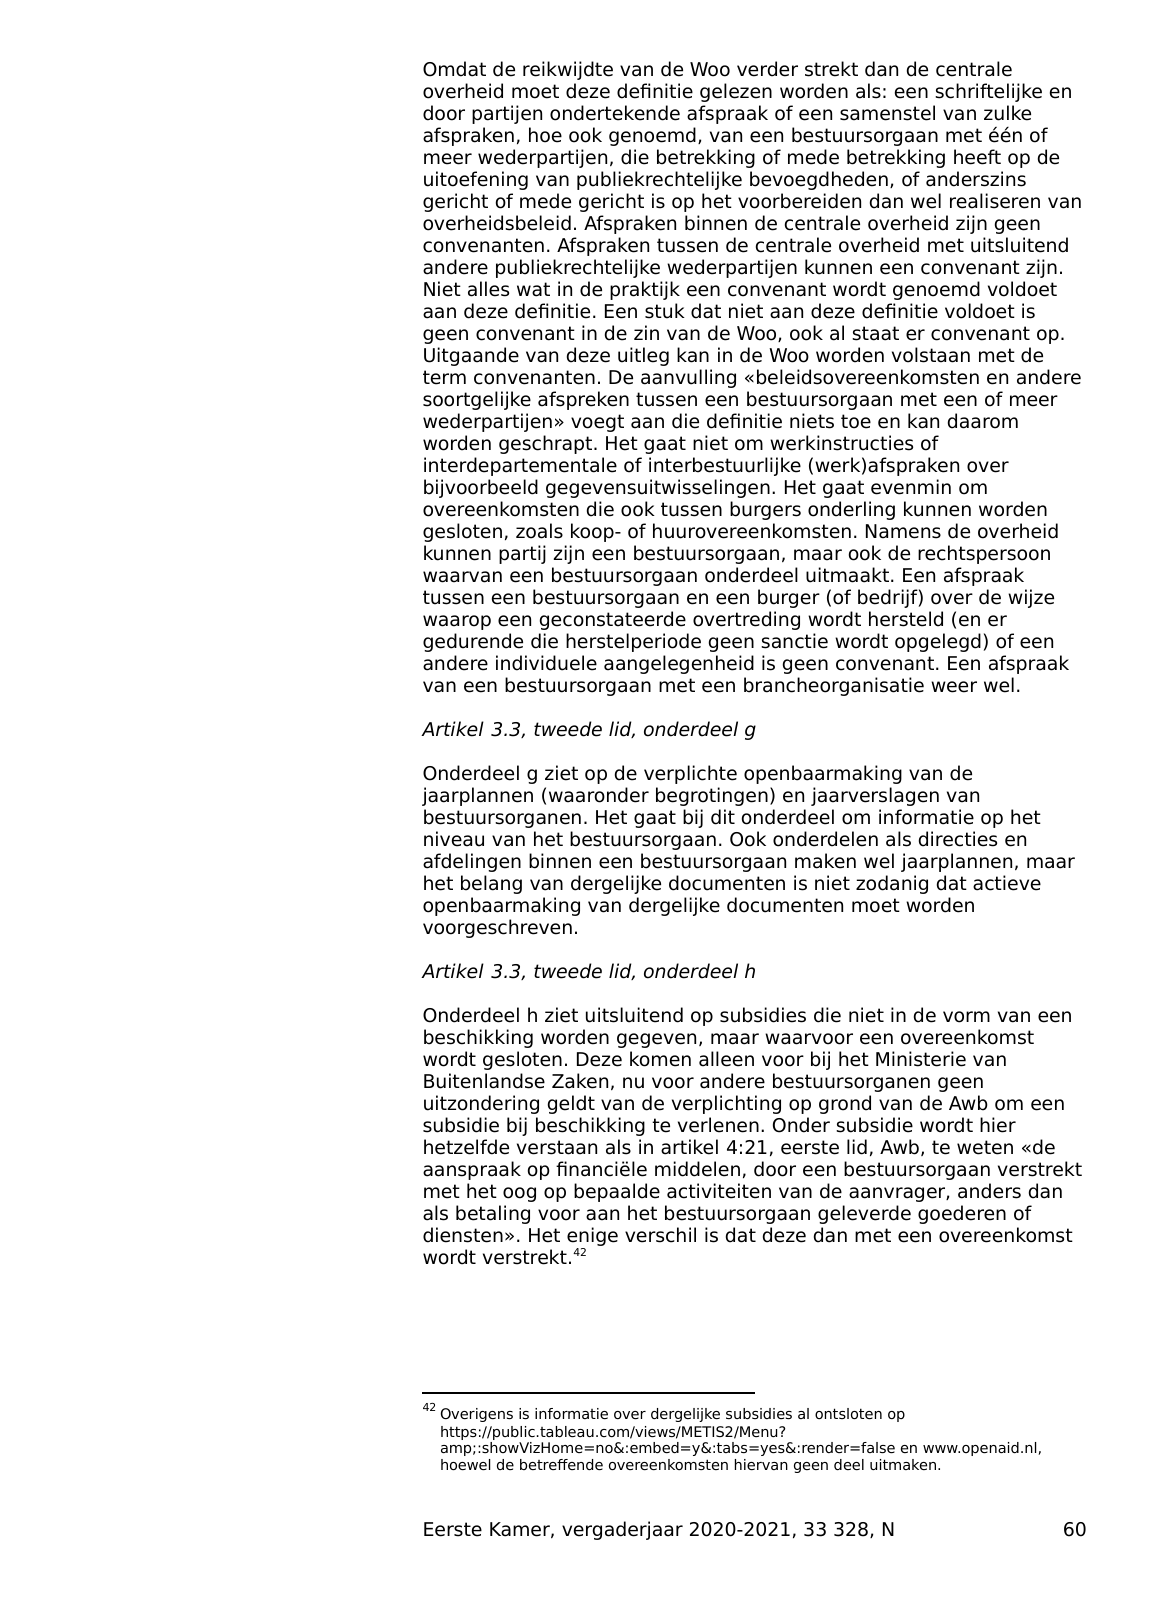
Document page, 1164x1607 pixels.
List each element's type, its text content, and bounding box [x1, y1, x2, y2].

text Onderdeel h ziet uitsluitend op subsidies die niet in de vorm van een beschikking worden gegeven, maar waarvoor een overeenkomst wordt gesloten. Deze komen alleen voor bij het Ministerie van Buitenlandse Zaken, nu voor andere bestuursorganen geen uitzondering geldt van de verplichting op grond van de Awb om een subsidie bij beschikking te verlenen. Onder subsidie wordt hier hetzelfde verstaan als in artikel 4:21, eerste lid, Awb, te weten «de aanspraak op financiële middelen, door een bestuursorgaan verstrekt met het oog op bepaalde activiteiten van de aanvrager, anders dan als betaling voor aan het bestuursorgaan geleverde goederen of diensten». Het enige verschil is dat deze dan met een overeenkomst wordt verstrekt. [422, 1005, 1087, 1269]
text Overigens is informatie over dergelijke subsidies al ontsloten op https://public.tableau.com/views/METIS2/Menu?amp;:showVizHome=no&:embed=y&:tabs=yes&:render=false en www.openaid.nl, hoewel de betreffende overeenkomsten hiervan geen deel uitmaken. [422, 1402, 1087, 1474]
text Omdat de reikwijdte van de Woo verder strekt dan de centrale overheid moet deze definitie gelezen worden als: een schriftelijke en door partijen ondertekende afspraak of een samenstel van zulke afspraken, hoe ook genoemd, van een bestuursorgaan met één of meer wederpartijen, die betrekking of mede betrekking heeft op de uitoefening van publiekrechtelijke bevoegdheden, of anderszins gericht of mede gericht is op het voorbereiden dan wel realiseren van overheidsbeleid. Afspraken binnen de centrale overheid zijn geen convenanten. Afspraken tussen de centrale overheid met uitsluitend andere publiekrechtelijke wederpartijen kunnen een convenant zijn. Niet alles wat in de praktijk een convenant wordt genoemd voldoet aan deze definitie. Een stuk dat niet aan deze definitie voldoet is geen convenant in de zin van de Woo, ook al staat er convenant op. Uitgaande van deze uitleg kan in de Woo worden volstaan met de term convenanten. De aanvulling «beleidsovereenkomsten en andere soortgelijke afspreken tussen een bestuursorgaan met een of meer wederpartijen» voegt aan die definitie niets toe en kan daarom worden geschrapt. Het gaat niet om werkinstructies of interdepartementale of interbestuurlijke (werk)afspraken over bijvoorbeeld gegevensuitwisselingen. Het gaat evenmin om overeenkomsten die ook tussen burgers onderling kunnen worden gesloten, zoals koop- of huurovereenkomsten. Namens de overheid kunnen partij zijn een bestuursorgaan, maar ook de rechtspersoon waarvan een bestuursorgaan onderdeel uitmaakt. Een afspraak tussen een bestuursorgaan en een burger (of bedrijf) over de wijze waarop een geconstateerde overtreding wordt hersteld (en er gedurende die herstelperiode geen sanctie wordt opgelegd) of een andere individuele aangelegenheid is geen convenant. Een afspraak van een bestuursorgaan met een brancheorganisatie weer wel. [422, 59, 1087, 696]
subtitle Artikel 3.3, tweede lid, onderdeel g [422, 719, 1087, 741]
text Onderdeel g ziet op de verplichte openbaarmaking van de jaarplannen (waaronder begrotingen) en jaarverslagen van bestuursorganen. Het gaat bij dit onderdeel om informatie op het niveau van het bestuursorgaan. Ook onderdelen als directies en afdelingen binnen een bestuursorgaan maken wel jaarplannen, maar het belang van dergelijke documenten is niet zodanig dat actieve openbaarmaking van dergelijke documenten moet worden voorgeschreven. [422, 763, 1087, 939]
subtitle Artikel 3.3, tweede lid, onderdeel h [422, 961, 1087, 983]
